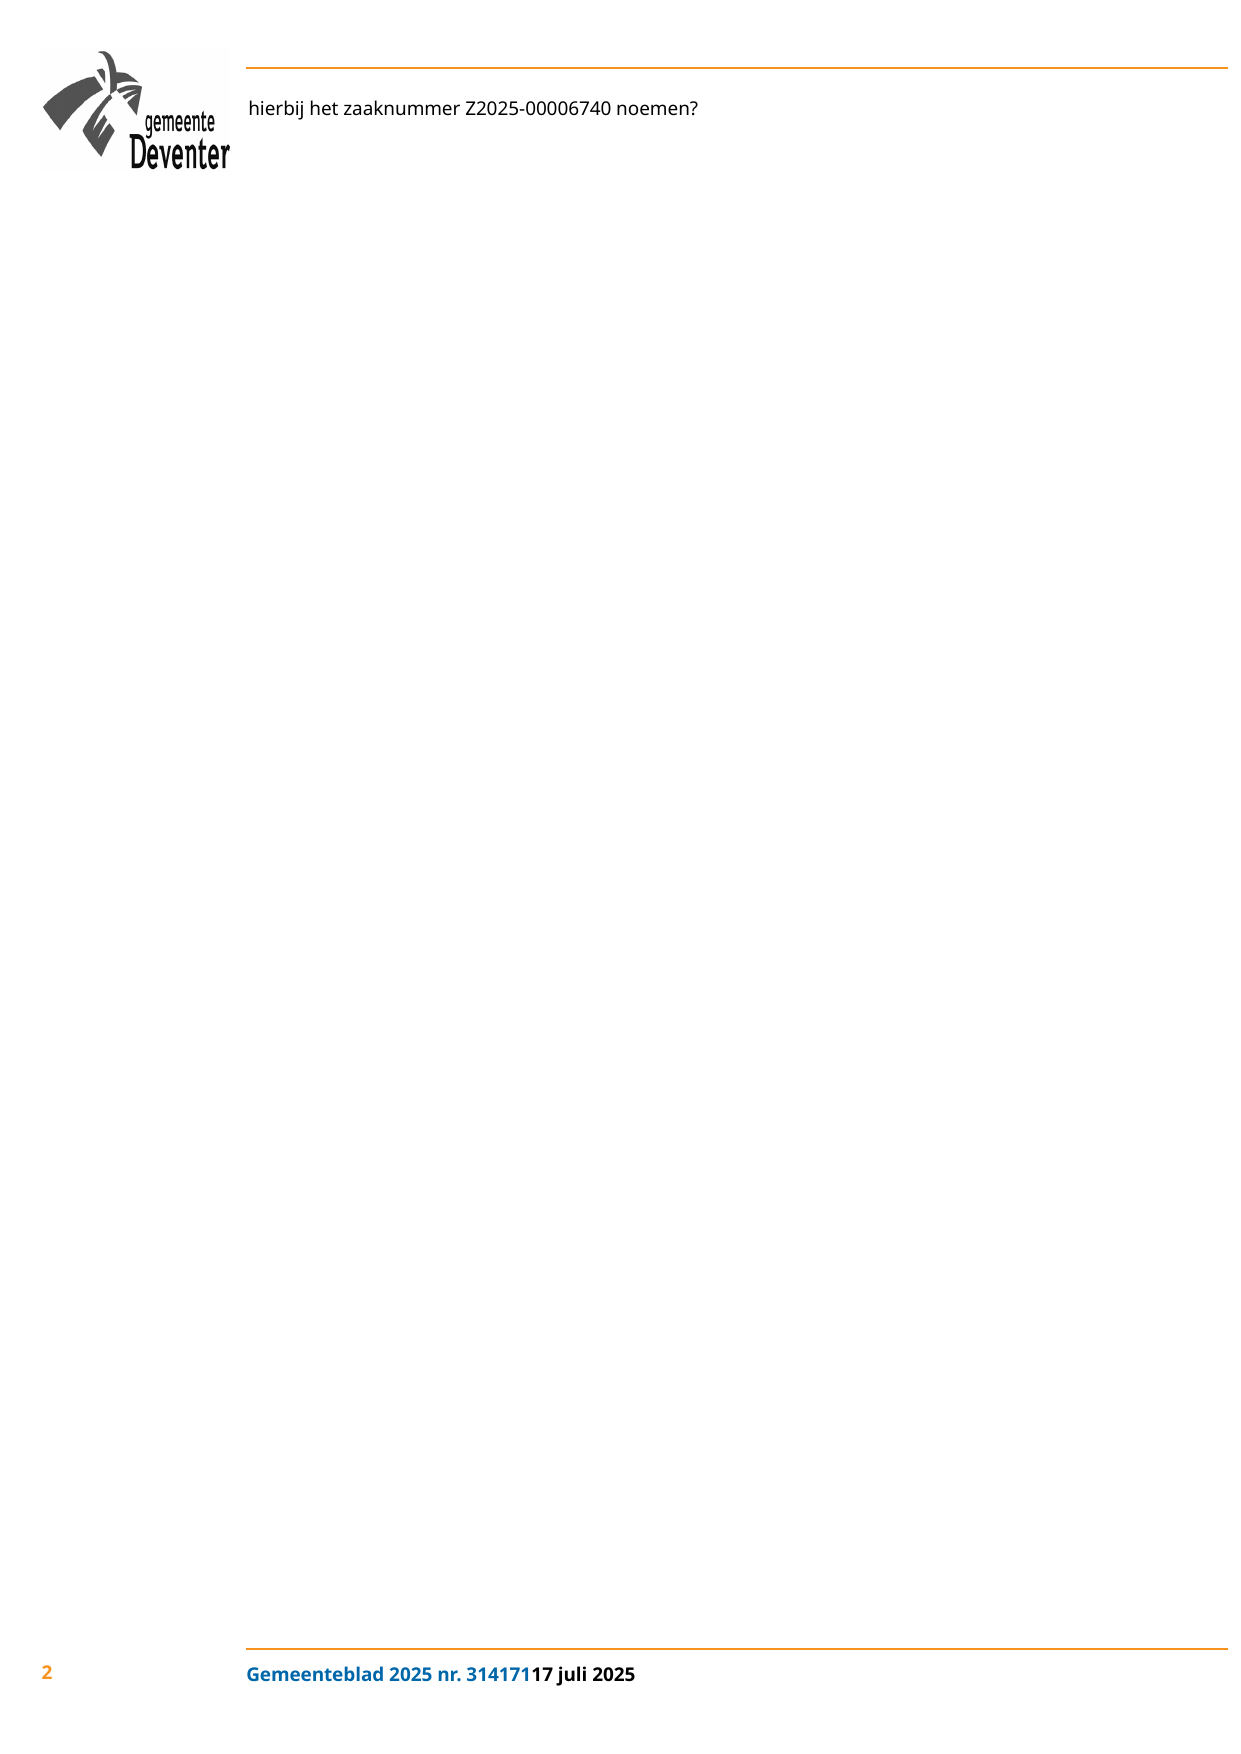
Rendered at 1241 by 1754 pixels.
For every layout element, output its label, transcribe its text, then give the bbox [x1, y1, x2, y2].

picture [41, 47, 231, 172]
text hierbij het zaaknummer Z2025-00006740 noemen? [248, 95, 1152, 121]
